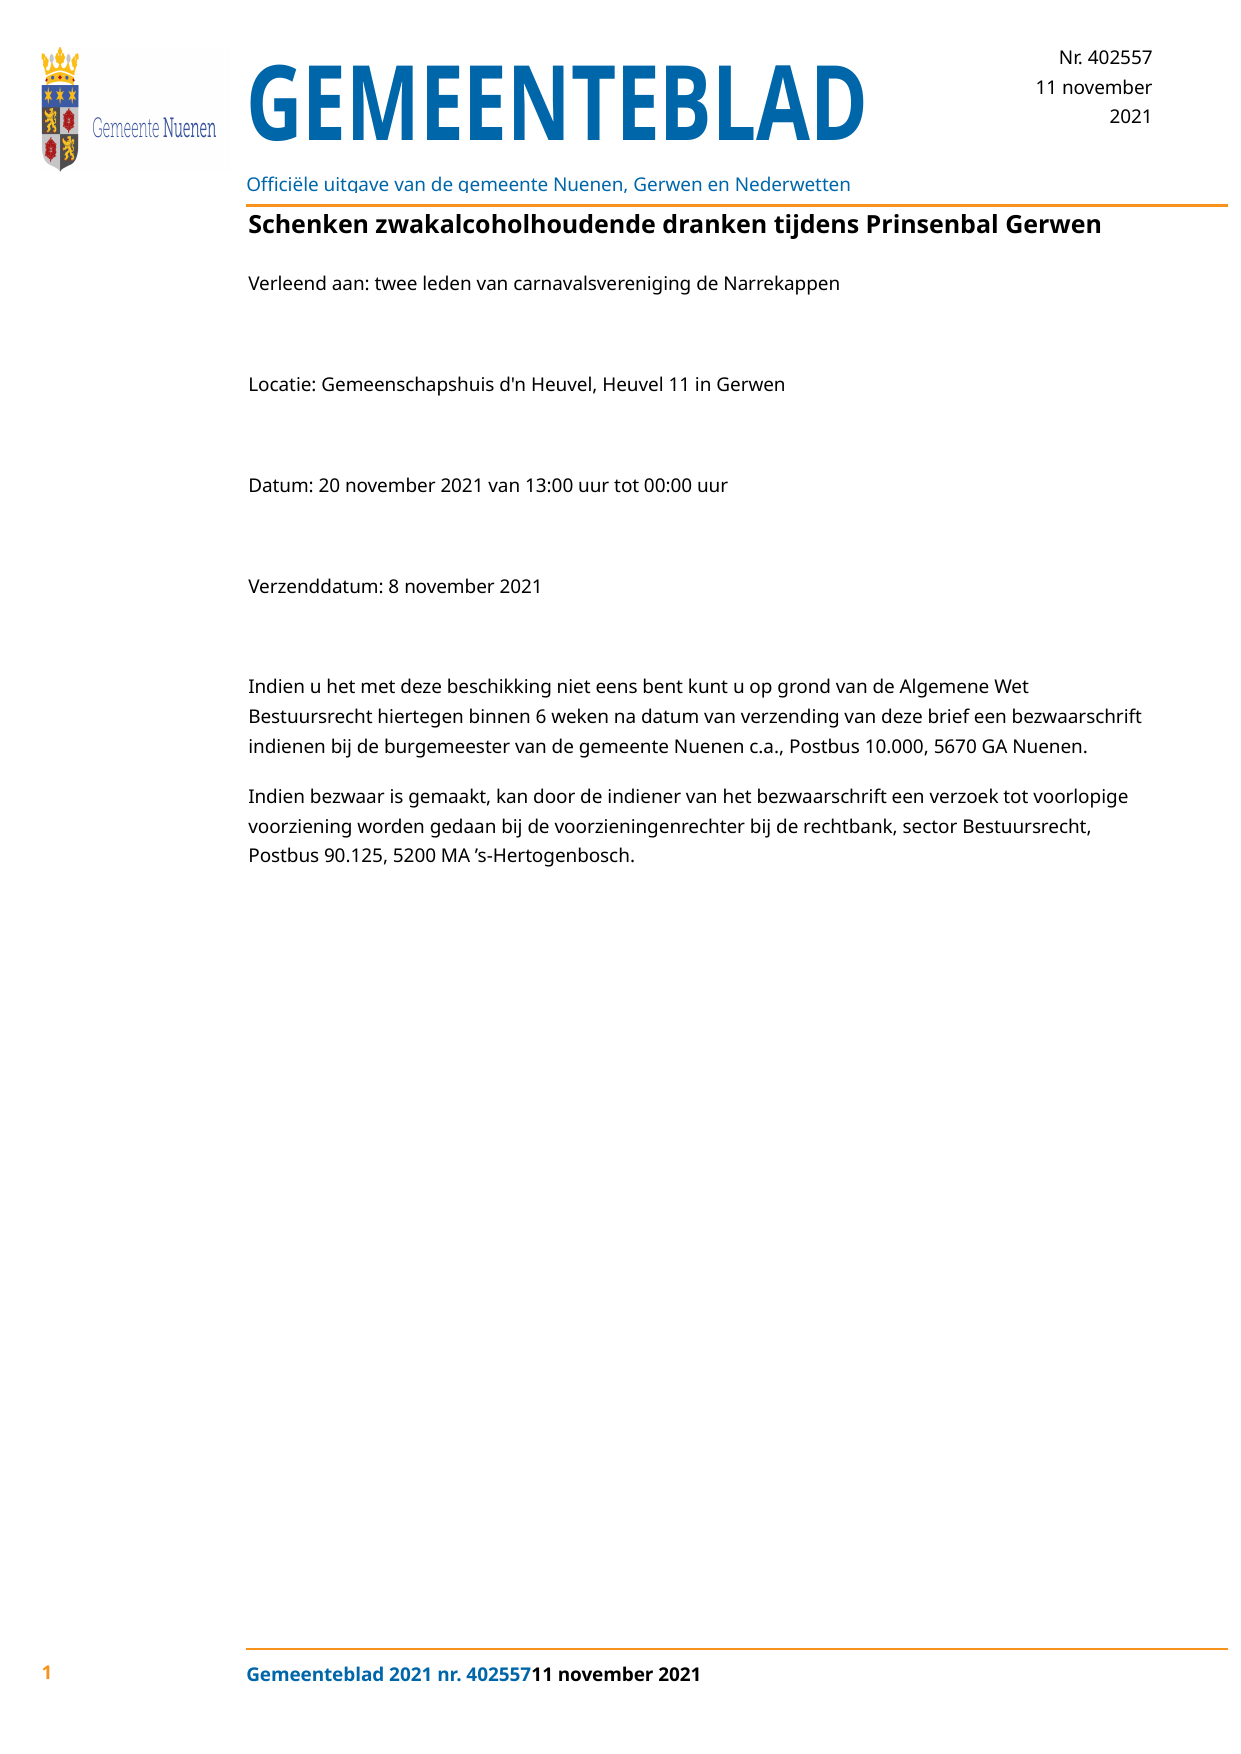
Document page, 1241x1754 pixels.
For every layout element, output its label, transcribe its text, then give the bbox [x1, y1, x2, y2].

text Verzenddatum: 8 november 2021 [248, 573, 1152, 598]
text Indien bezwaar is gemaakt, kan door de indiener van het bezwaarschrift een verzoek tot voorlopige voorziening worden gedaan bij de voorzieningenrechter bij de rechtbank, sector Bestuursrecht, Postbus 90.125, 5200 MA ’s-Hertogenbosch. [248, 783, 1152, 868]
picture [41, 47, 231, 172]
text Datum: 20 november 2021 van 13:00 uur tot 00:00 uur [248, 472, 1152, 498]
text Indien u het met deze beschikking niet eens bent kunt u op grond van de Algemene Wet Bestuursrecht hiertegen binnen 6 weken na datum van verzending van deze brief een bezwaarschrift indienen bij de burgemeester van de gemeente Nuenen c.a., Postbus 10.000, 5670 GA Nuenen. [248, 674, 1152, 758]
text Locatie: Gemeenschapshuis d'n Heuvel, Heuvel 11 in Gerwen [248, 371, 1152, 397]
text Verleend aan: twee leden van carnavalsvereniging de Narrekappen [248, 270, 1152, 296]
text Schenken zwakalcoholhoudende dranken tijdens Prinsenbal Gerwen [248, 207, 1152, 241]
